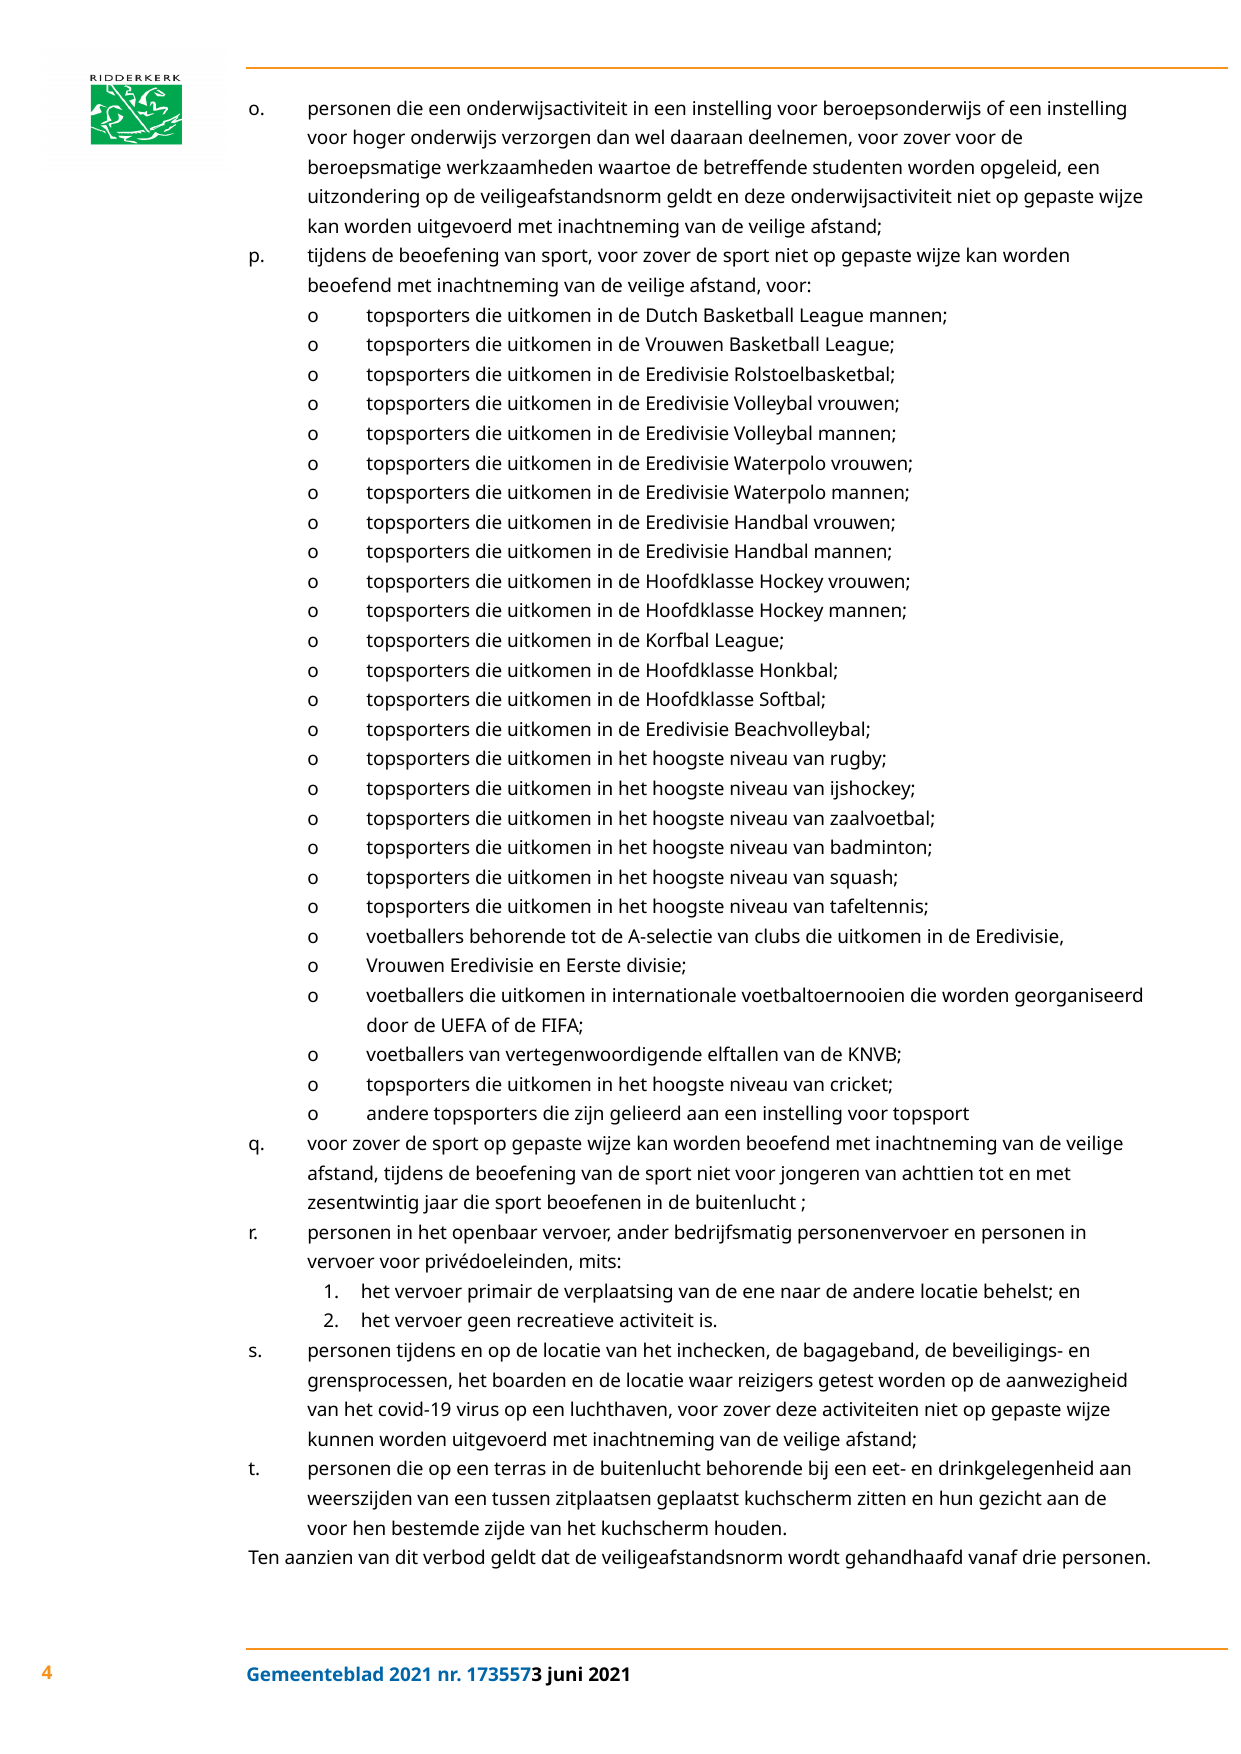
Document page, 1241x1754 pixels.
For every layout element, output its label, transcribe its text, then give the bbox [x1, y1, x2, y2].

text Ten aanzien van dit verbod geldt dat de veiligeafstandsnorm wordt gehandhaafd vanaf drie personen. [248, 1544, 1152, 1570]
list topsporters die uitkomen in de Hoofdklasse Hockey vrouwen; [307, 568, 1152, 594]
list topsporters die uitkomen in de Eredivisie Rolstoelbasketbal; [307, 361, 1152, 387]
list topsporters die uitkomen in het hoogste niveau van zaalvoetbal; [307, 805, 1152, 831]
list topsporters die uitkomen in de Eredivisie Volleybal mannen; [307, 420, 1152, 446]
list topsporters die uitkomen in het hoogste niveau van ijshockey; [307, 775, 1152, 801]
list topsporters die uitkomen in het hoogste niveau van squash; [307, 864, 1152, 890]
list topsporters die uitkomen in de Eredivisie Waterpolo vrouwen; [307, 450, 1152, 476]
list topsporters die uitkomen in het hoogste niveau van badminton; [307, 834, 1152, 860]
list tijdens de beoefening van sport, voor zover de sport niet op gepaste wijze kan worden beoefend met inachtneming van de veilige afstand, voor: [248, 243, 1152, 298]
list personen die op een terras in de buitenlucht behorende bij een eet- en drinkgelegenheid aan weerszijden van een tussen zitplaatsen geplaatst kuchscherm zitten en hun gezicht aan de voor hen bestemde zijde van het kuchscherm houden. [248, 1456, 1152, 1541]
list topsporters die uitkomen in de Korfbal League; [307, 627, 1152, 653]
list topsporters die uitkomen in de Hoofdklasse Softbal; [307, 686, 1152, 712]
list topsporters die uitkomen in het hoogste niveau van tafeltennis; [307, 893, 1152, 919]
list voetballers behorende tot de A-selectie van clubs die uitkomen in de Eredivisie, [307, 923, 1152, 949]
list het vervoer primair de verplaatsing van de ene naar de andere locatie behelst; en [323, 1278, 1152, 1304]
list Vrouwen Eredivisie en Eerste divisie; [307, 953, 1152, 978]
list topsporters die uitkomen in de Eredivisie Beachvolleybal; [307, 716, 1152, 742]
list topsporters die uitkomen in de Dutch Basketball League mannen; [307, 302, 1152, 328]
list voor zover de sport op gepaste wijze kan worden beoefend met inachtneming van de veilige afstand, tijdens de beoefening van de sport niet voor jongeren van achttien tot en met zesentwintig jaar die sport beoefenen in de buitenlucht ; [248, 1130, 1152, 1215]
list het vervoer geen recreatieve activiteit is. [323, 1308, 1152, 1333]
list personen in het openbaar vervoer, ander bedrijfsmatig personenvervoer en personen in vervoer voor privédoeleinden, mits: [248, 1219, 1152, 1274]
list topsporters die uitkomen in het hoogste niveau van rugby; [307, 746, 1152, 771]
list voetballers die uitkomen in internationale voetbaltoernooien die worden georganiseerd door de UEFA of de FIFA; [307, 982, 1152, 1038]
list topsporters die uitkomen in het hoogste niveau van cricket; [307, 1071, 1152, 1097]
list topsporters die uitkomen in de Eredivisie Volleybal vrouwen; [307, 391, 1152, 416]
list topsporters die uitkomen in de Vrouwen Basketball League; [307, 331, 1152, 357]
list personen tijdens en op de locatie van het inchecken, de bagageband, de beveiligings- en grensprocessen, het boarden en de locatie waar reizigers getest worden op de aanwezigheid van het covid-19 virus op een luchthaven, voor zover deze activiteiten niet op gepaste wijze kunnen worden uitgevoerd met inachtneming van de veilige afstand; [248, 1337, 1152, 1452]
picture [41, 47, 231, 172]
list andere topsporters die zijn gelieerd aan een instelling voor topsport [307, 1101, 1152, 1126]
list topsporters die uitkomen in de Hoofdklasse Honkbal; [307, 657, 1152, 683]
list topsporters die uitkomen in de Eredivisie Handbal vrouwen; [307, 509, 1152, 535]
list personen die een onderwijsactiviteit in een instelling voor beroepsonderwijs of een instelling voor hoger onderwijs verzorgen dan wel daaraan deelnemen, voor zover voor de beroepsmatige werkzaamheden waartoe de betreffende studenten worden opgeleid, een uitzondering op de veiligeafstandsnorm geldt en deze onderwijsactiviteit niet op gepaste wijze kan worden uitgevoerd met inachtneming van de veilige afstand; [248, 95, 1152, 239]
list topsporters die uitkomen in de Hoofdklasse Hockey mannen; [307, 598, 1152, 623]
list topsporters die uitkomen in de Eredivisie Waterpolo mannen; [307, 479, 1152, 505]
list voetballers van vertegenwoordigende elftallen van de KNVB; [307, 1041, 1152, 1067]
list topsporters die uitkomen in de Eredivisie Handbal mannen; [307, 538, 1152, 564]
